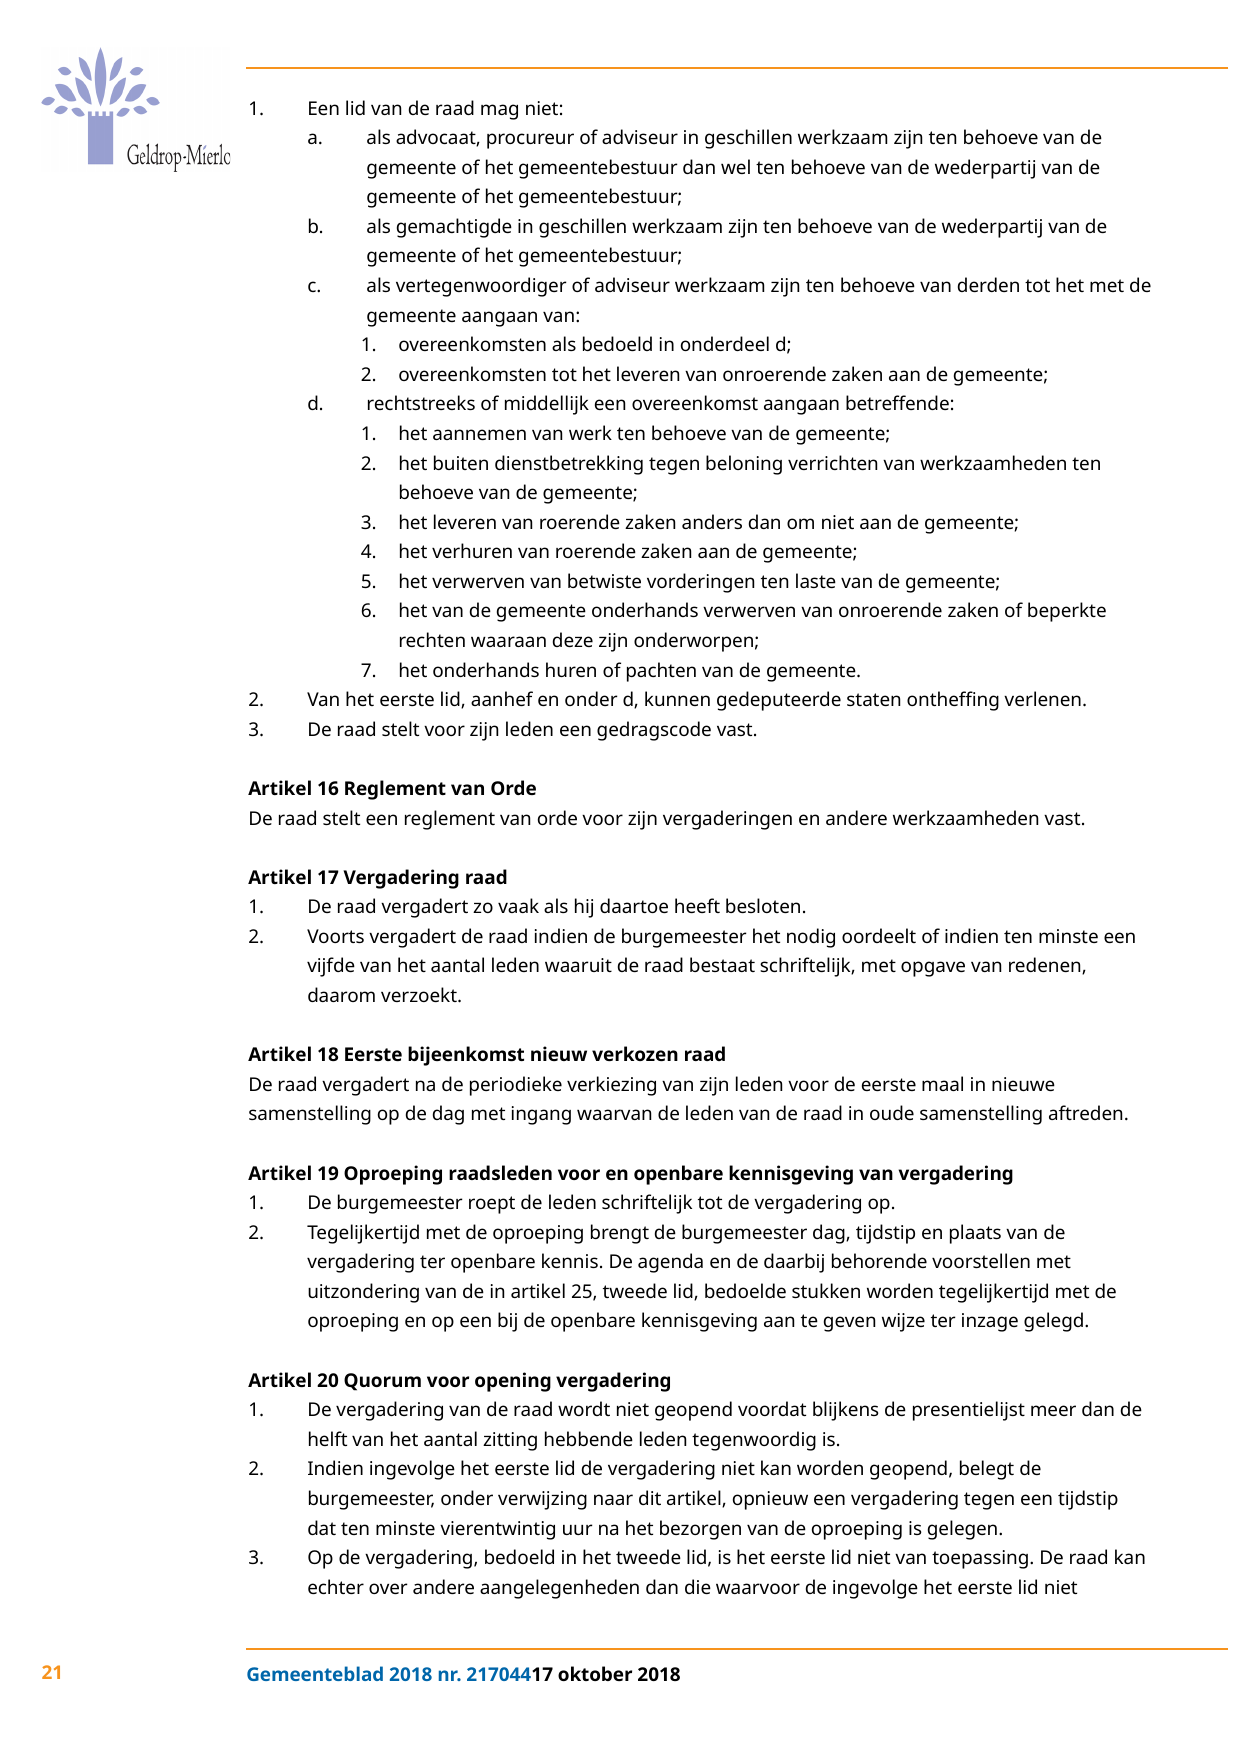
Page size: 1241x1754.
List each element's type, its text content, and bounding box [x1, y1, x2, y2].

list De raad stelt voor zijn leden een gedragscode vast. [248, 716, 1152, 742]
list het van de gemeente onderhands verwerven van onroerende zaken of beperkte rechten waaraan deze zijn onderworpen; [361, 598, 1152, 653]
list het leveren van roerende zaken anders dan om niet aan de gemeente; [361, 509, 1152, 535]
list rechtstreeks of middellijk een overeenkomst aangaan betreffende: [307, 391, 1152, 416]
list het aannemen van werk ten behoeve van de gemeente; [361, 420, 1152, 446]
list Tegelijkertijd met de oproeping brengt de burgemeester dag, tijdstip en plaats van de vergadering ter openbare kennis. De agenda en de daarbij behorende voorstellen met uitzondering van de in artikel 25, tweede lid, bedoelde stukken worden tegelijkertijd met de oproeping en op een bij de openbare kennisgeving aan te geven wijze ter inzage gelegd. [248, 1219, 1152, 1333]
text Artikel 16 Reglement van Orde [248, 775, 1152, 801]
list De burgemeester roept de leden schriftelijk tot de vergadering op. [248, 1189, 1152, 1215]
text Artikel 19 Oproeping raadsleden voor en openbare kennisgeving van vergadering [248, 1160, 1152, 1186]
list als advocaat, procureur of adviseur in geschillen werkzaam zijn ten behoeve van de gemeente of het gemeentebestuur dan wel ten behoeve van de wederpartij van de gemeente of het gemeentebestuur; [307, 124, 1152, 209]
list als gemachtigde in geschillen werkzaam zijn ten behoeve van de wederpartij van de gemeente of het gemeentebestuur; [307, 213, 1152, 268]
list Voorts vergadert de raad indien de burgemeester het nodig oordeelt of indien ten minste een vijfde van het aantal leden waaruit de raad bestaat schriftelijk, met opgave van redenen, daarom verzoekt. [248, 923, 1152, 1008]
list De raad vergadert zo vaak als hij daartoe heeft besloten. [248, 893, 1152, 919]
list het onderhands huren of pachten van de gemeente. [361, 657, 1152, 683]
list overeenkomsten tot het leveren van onroerende zaken aan de gemeente; [361, 361, 1152, 387]
list De vergadering van de raad wordt niet geopend voordat blijkens de presentielijst meer dan de helft van het aantal zitting hebbende leden tegenwoordig is. [248, 1396, 1152, 1452]
list Een lid van de raad mag niet: [248, 95, 1152, 121]
list het verwerven van betwiste vorderingen ten laste van de gemeente; [361, 568, 1152, 594]
list Op de vergadering, bedoeld in het tweede lid, is het eerste lid niet van toepassing. De raad kan echter over andere aangelegenheden dan die waarvoor de ingevolge het eerste lid niet [248, 1544, 1152, 1600]
text De raad vergadert na de periodieke verkiezing van zijn leden voor de eerste maal in nieuwe samenstelling op de dag met ingang waarvan de leden van de raad in oude samenstelling aftreden. [248, 1071, 1152, 1126]
text Artikel 20 Quorum voor opening vergadering [248, 1367, 1152, 1393]
picture [41, 47, 231, 172]
list Van het eerste lid, aanhef en onder d, kunnen gedeputeerde staten ontheffing verlenen. [248, 686, 1152, 712]
text Artikel 17 Vergadering raad [248, 864, 1152, 890]
list het buiten dienstbetrekking tegen beloning verrichten van werkzaamheden ten behoeve van de gemeente; [361, 450, 1152, 505]
list Indien ingevolge het eerste lid de vergadering niet kan worden geopend, belegt de burgemeester, onder verwijzing naar dit artikel, opnieuw een vergadering tegen een tijdstip dat ten minste vierentwintig uur na het bezorgen van de oproeping is gelegen. [248, 1456, 1152, 1541]
text De raad stelt een reglement van orde voor zijn vergaderingen en andere werkzaamheden vast. [248, 805, 1152, 831]
list overeenkomsten als bedoeld in onderdeel d; [361, 331, 1152, 357]
list het verhuren van roerende zaken aan de gemeente; [361, 538, 1152, 564]
list als vertegenwoordiger of adviseur werkzaam zijn ten behoeve van derden tot het met de gemeente aangaan van: [307, 272, 1152, 328]
text Artikel 18 Eerste bijeenkomst nieuw verkozen raad [248, 1041, 1152, 1067]
